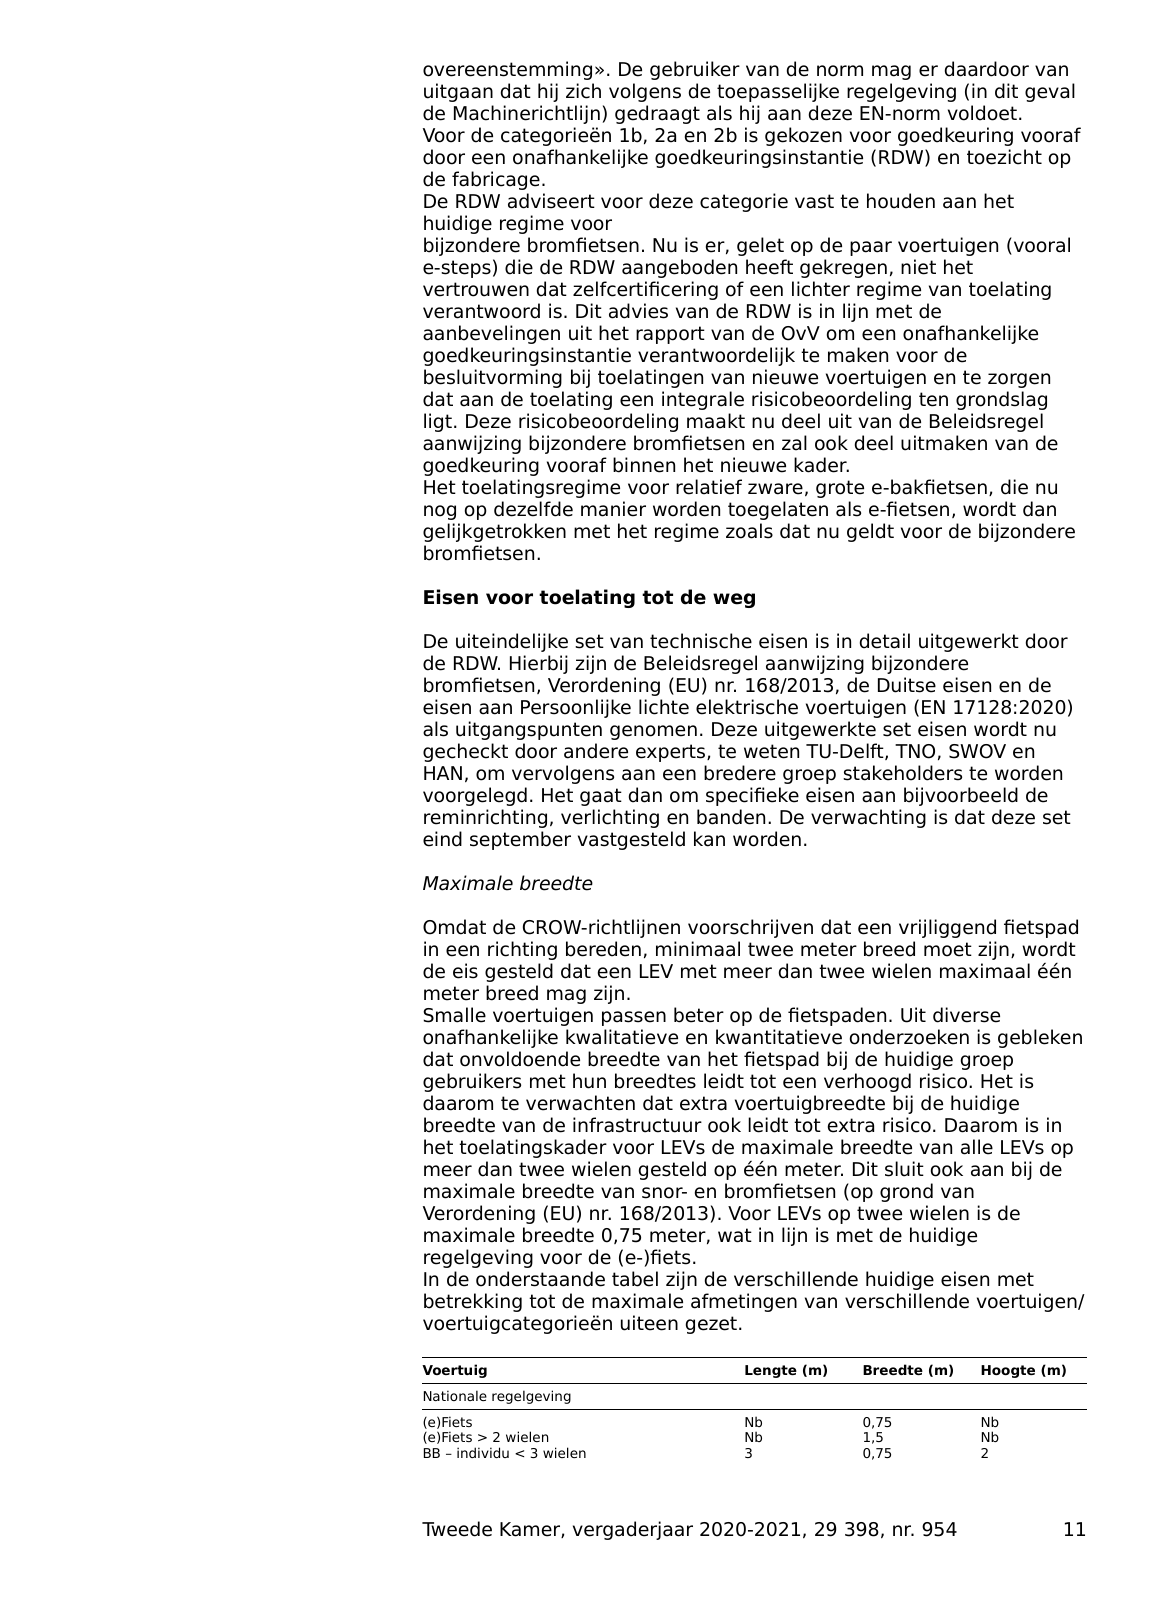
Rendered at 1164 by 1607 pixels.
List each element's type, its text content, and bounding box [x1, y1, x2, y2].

subtitle Maximale breedte [422, 873, 1087, 895]
text overeenstemming». De gebruiker van de norm mag er daardoor van uitgaan dat hij zich volgens de toepasselijke regelgeving (in dit geval de Machinerichtlijn) gedraagt als hij aan deze EN-norm voldoet. [422, 59, 1087, 125]
text Het toelatingsregime voor relatief zware, grote e-bakfietsen, die nu nog op dezelfde manier worden toegelaten als e-fietsen, wordt dan gelijkgetrokken met het regime zoals dat nu geldt voor de bijzondere bromfietsen. [422, 477, 1087, 564]
text bijzondere bromfietsen. Nu is er, gelet op de paar voertuigen (vooral e-steps) die de RDW aangeboden heeft gekregen, niet het vertrouwen dat zelfcertificering of een lichter regime van toelating verantwoord is. Dit advies van de RDW is in lijn met de aanbevelingen uit het rapport van de OvV om een onafhankelijke goedkeuringsinstantie verantwoordelijk te maken voor de besluitvorming bij toelatingen van nieuwe voertuigen en te zorgen dat aan de toelating een integrale risicobeoordeling ten grondslag ligt. Deze risicobeoordeling maakt nu deel uit van de Beleidsregel aanwijzing bijzondere bromfietsen en zal ook deel uitmaken van de goedkeuring vooraf binnen het nieuwe kader. [422, 235, 1087, 477]
table_cell Nb [974, 1410, 1087, 1430]
table_cell 2 [974, 1446, 1087, 1462]
text Smalle voertuigen passen beter op de fietspaden. Uit diverse onafhankelijke kwalitatieve en kwantitatieve onderzoeken is gebleken dat onvoldoende breedte van het fietspad bij de huidige groep gebruikers met hun breedtes leidt tot een verhoogd risico. Het is daarom te verwachten dat extra voertuigbreedte bij de huidige breedte van de infrastructuur ook leidt tot extra risico. Daarom is in het toelatingskader voor LEVs de maximale breedte van alle LEVs op meer dan twee wielen gesteld op één meter. Dit sluit ook aan bij de maximale breedte van snor- en bromfietsen (op grond van Verordening (EU) nr. 168/2013). Voor LEVs op twee wielen is de maximale breedte 0,75 meter, wat in lijn is met de huidige regelgeving voor de (e-)fiets. [422, 1005, 1087, 1269]
text De RDW adviseert voor deze categorie vast te houden aan het huidige regime voor [422, 191, 1087, 235]
table_cell 0,75 [856, 1410, 974, 1430]
table_cell (e)Fiets [422, 1410, 738, 1430]
table_header Hoogte (m) [974, 1358, 1087, 1383]
text De uiteindelijke set van technische eisen is in detail uitgewerkt door de RDW. Hierbij zijn de Beleidsregel aanwijzing bijzondere bromfietsen, Verordening (EU) nr. 168/2013, de Duitse eisen en de eisen aan Persoonlijke lichte elektrische voertuigen (EN 17128:2020) als uitgangspunten genomen. Deze uitgewerkte set eisen wordt nu gecheckt door andere experts, te weten TU-Delft, TNO, SWOV en HAN, om vervolgens aan een bredere groep stakeholders te worden voorgelegd. Het gaat dan om specifieke eisen aan bijvoorbeeld de reminrichting, verlichting en banden. De verwachting is dat deze set eind september vastgesteld kan worden. [422, 631, 1087, 851]
text In de onderstaande tabel zijn de verschillende huidige eisen met betrekking tot de maximale afmetingen van verschillende voertuigen/ voertuigcategorieën uiteen gezet. [422, 1269, 1087, 1335]
table_header Breedte (m) [856, 1358, 974, 1383]
table_cell Nationale regelgeving [422, 1384, 1087, 1409]
table_cell (e)Fiets > 2 wielen [422, 1430, 738, 1446]
table_cell Nb [974, 1430, 1087, 1446]
table_cell 3 [738, 1446, 856, 1462]
subtitle Eisen voor toelating tot de weg [422, 587, 1087, 609]
table_cell BB – individu < 3 wielen [422, 1446, 738, 1462]
table_cell 1,5 [856, 1430, 974, 1446]
text Omdat de CROW-richtlijnen voorschrijven dat een vrijliggend fietspad in een richting bereden, minimaal twee meter breed moet zijn, wordt de eis gesteld dat een LEV met meer dan twee wielen maximaal één meter breed mag zijn. [422, 917, 1087, 1005]
table_cell 0,75 [856, 1446, 974, 1462]
text Voor de categorieën 1b, 2a en 2b is gekozen voor goedkeuring vooraf door een onafhankelijke goedkeuringsinstantie (RDW) en toezicht op de fabricage. [422, 125, 1087, 191]
table_cell Nb [738, 1430, 856, 1446]
table_cell Nb [738, 1410, 856, 1430]
table_header Lengte (m) [738, 1358, 856, 1383]
table_header Voertuig [422, 1358, 738, 1383]
